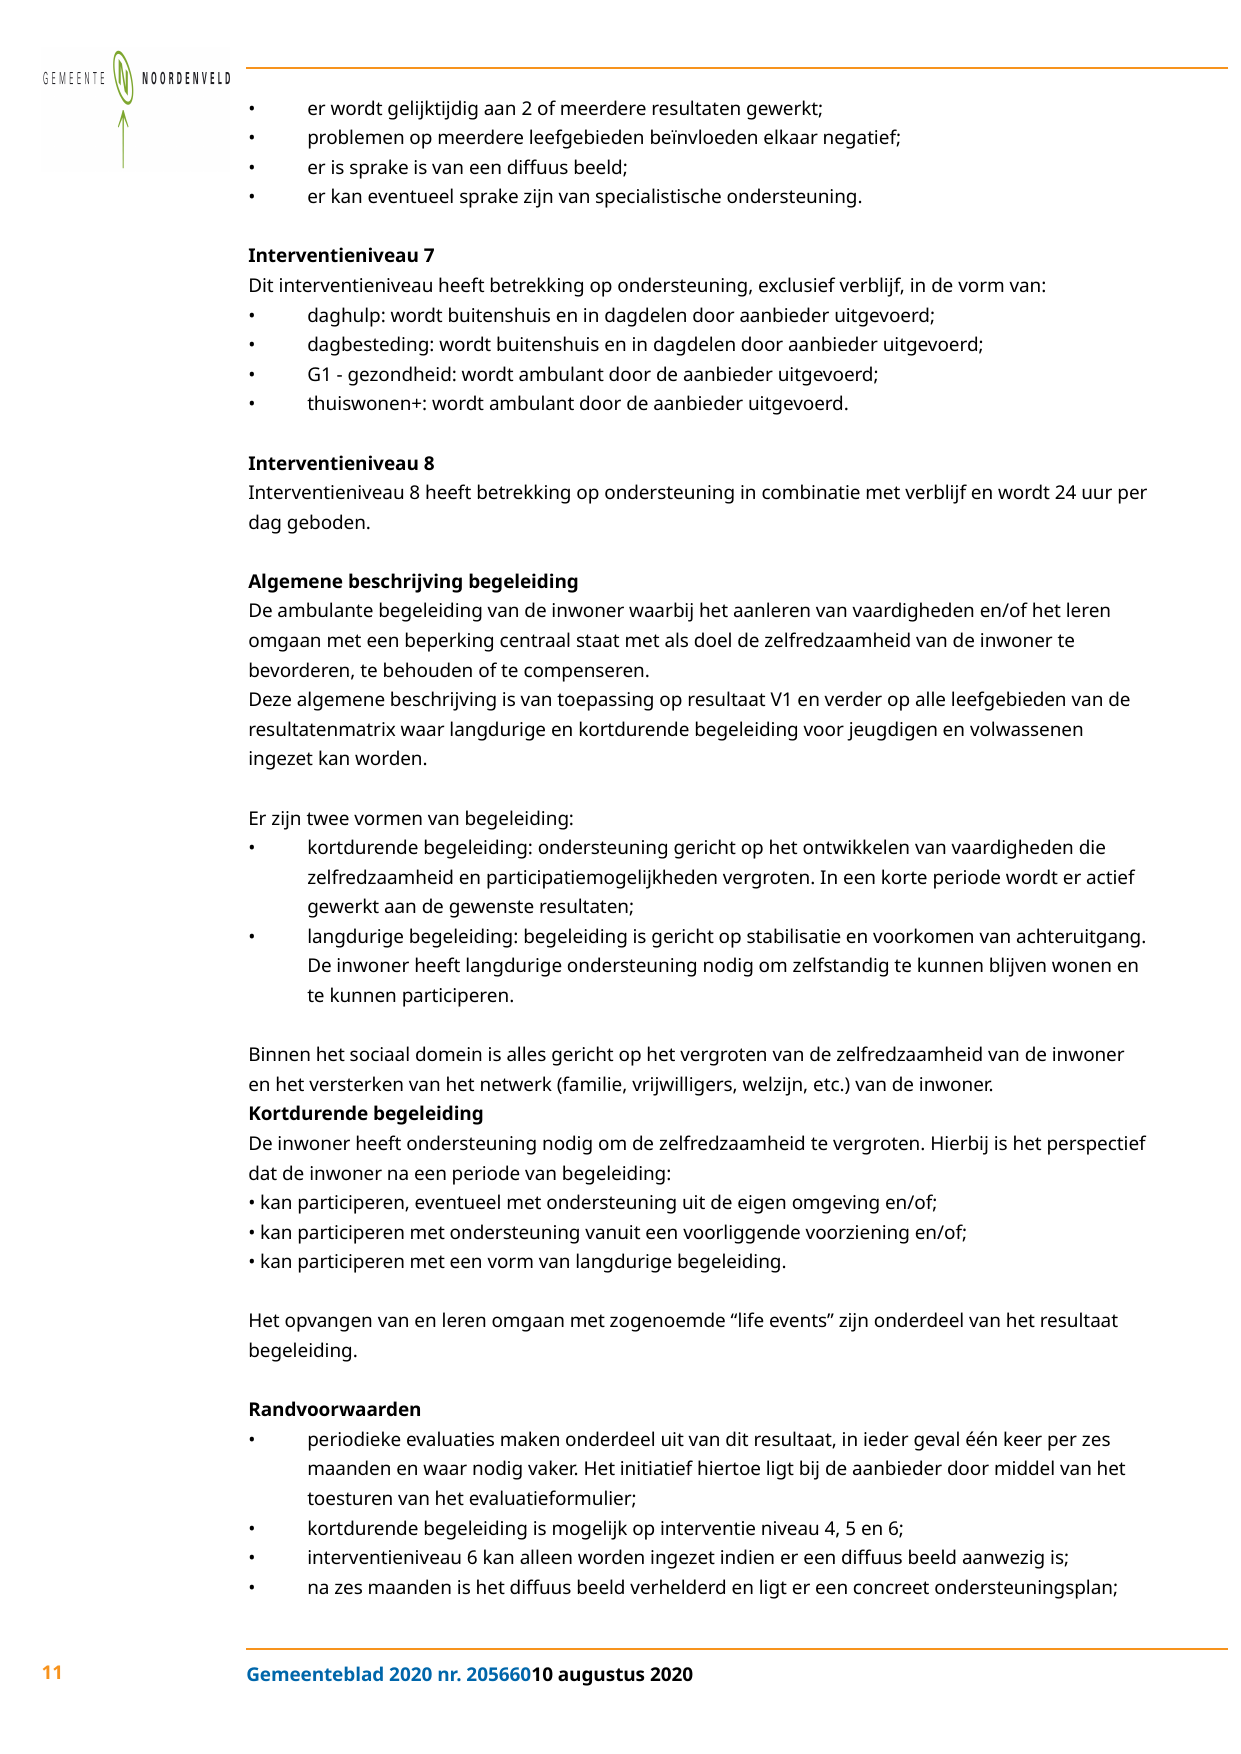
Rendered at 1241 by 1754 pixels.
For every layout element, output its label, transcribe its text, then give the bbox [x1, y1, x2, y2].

list na zes maanden is het diffuus beeld verhelderd en ligt er een concreet ondersteuningsplan; [248, 1574, 1152, 1600]
text Interventieniveau 8 heeft betrekking op ondersteuning in combinatie met verblijf en wordt 24 uur per dag geboden. [248, 479, 1152, 535]
text • kan participeren, eventueel met ondersteuning uit de eigen omgeving en/of; [248, 1189, 1152, 1215]
list dagbesteding: wordt buitenshuis en in dagdelen door aanbieder uitgevoerd; [248, 331, 1152, 357]
text • kan participeren met een vorm van langdurige begeleiding. [248, 1248, 1152, 1274]
list problemen op meerdere leefgebieden beïnvloeden elkaar negatief; [248, 124, 1152, 150]
text • kan participeren met ondersteuning vanuit een voorliggende voorziening en/of; [248, 1219, 1152, 1245]
text Er zijn twee vormen van begeleiding: [248, 805, 1152, 831]
list thuiswonen+: wordt ambulant door de aanbieder uitgevoerd. [248, 391, 1152, 416]
list kortdurende begeleiding is mogelijk op interventie niveau 4, 5 en 6; [248, 1515, 1152, 1541]
list G1 - gezondheid: wordt ambulant door de aanbieder uitgevoerd; [248, 361, 1152, 387]
list er is sprake is van een diffuus beeld; [248, 154, 1152, 180]
text Interventieniveau 7 [248, 243, 1152, 268]
list kortdurende begeleiding: ondersteuning gericht op het ontwikkelen van vaardigheden die zelfredzaamheid en participatiemogelijkheden vergroten. In een korte periode wordt er actief gewerkt aan de gewenste resultaten; [248, 834, 1152, 919]
list er wordt gelijktijdig aan 2 of meerdere resultaten gewerkt; [248, 95, 1152, 121]
text Dit interventieniveau heeft betrekking op ondersteuning, exclusief verblijf, in de vorm van: [248, 272, 1152, 298]
text Interventieniveau 8 [248, 450, 1152, 476]
text Kortdurende begeleiding [248, 1101, 1152, 1126]
list periodieke evaluaties maken onderdeel uit van dit resultaat, in ieder geval één keer per zes maanden en waar nodig vaker. Het initiatief hiertoe ligt bij de aanbieder door middel van het toesturen van het evaluatieformulier; [248, 1426, 1152, 1511]
text Algemene beschrijving begeleiding [248, 568, 1152, 594]
text De inwoner heeft ondersteuning nodig om de zelfredzaamheid te vergroten. Hierbij is het perspectief dat de inwoner na een periode van begeleiding: [248, 1130, 1152, 1186]
text Het opvangen van en leren omgaan met zogenoemde “life events” zijn onderdeel van het resultaat begeleiding. [248, 1308, 1152, 1363]
picture [41, 47, 231, 172]
text Randvoorwaarden [248, 1396, 1152, 1422]
list interventieniveau 6 kan alleen worden ingezet indien er een diffuus beeld aanwezig is; [248, 1544, 1152, 1570]
text De ambulante begeleiding van de inwoner waarbij het aanleren van vaardigheden en/of het leren omgaan met een beperking centraal staat met als doel de zelfredzaamheid van de inwoner te bevorderen, te behouden of te compenseren. [248, 598, 1152, 683]
list daghulp: wordt buitenshuis en in dagdelen door aanbieder uitgevoerd; [248, 302, 1152, 328]
text Deze algemene beschrijving is van toepassing op resultaat V1 en verder op alle leefgebieden van de resultatenmatrix waar langdurige en kortdurende begeleiding voor jeugdigen en volwassenen ingezet kan worden. [248, 686, 1152, 771]
list er kan eventueel sprake zijn van specialistische ondersteuning. [248, 183, 1152, 209]
text Binnen het sociaal domein is alles gericht op het vergroten van de zelfredzaamheid van de inwoner en het versterken van het netwerk (familie, vrijwilligers, welzijn, etc.) van de inwoner. [248, 1041, 1152, 1097]
list langdurige begeleiding: begeleiding is gericht op stabilisatie en voorkomen van achteruitgang. De inwoner heeft langdurige ondersteuning nodig om zelfstandig te kunnen blijven wonen en te kunnen participeren. [248, 923, 1152, 1008]
